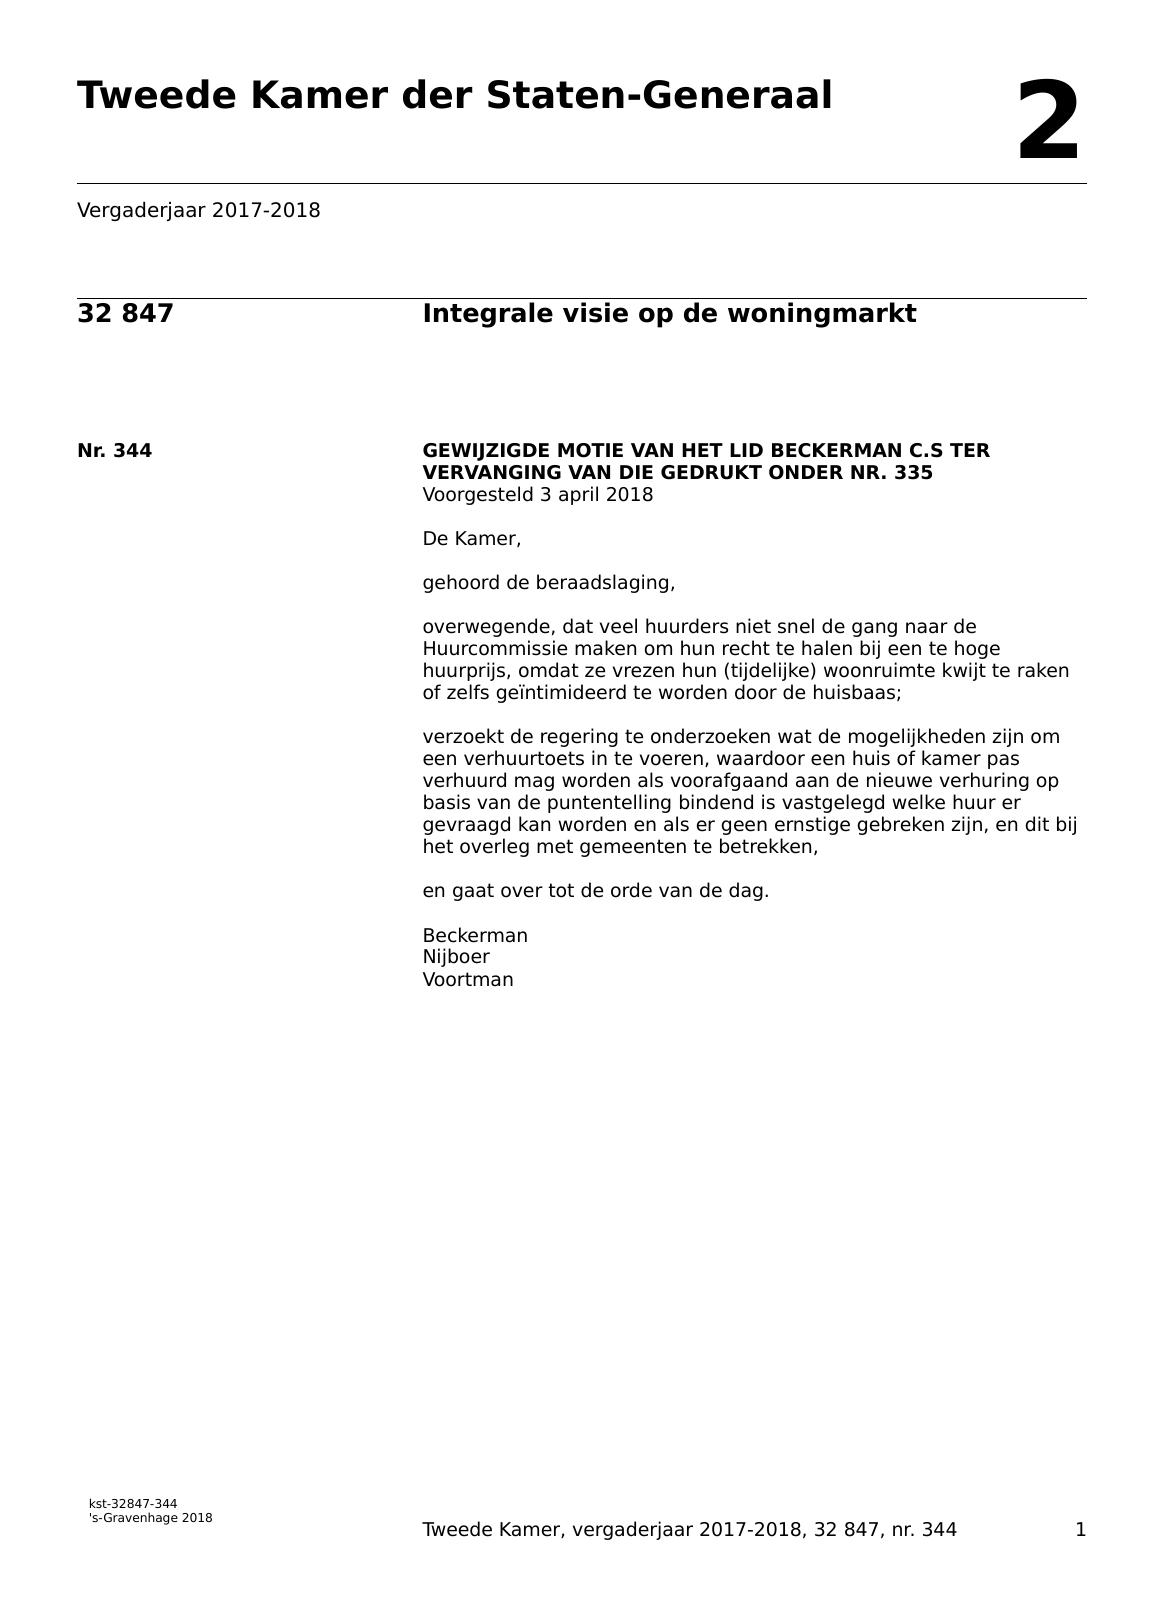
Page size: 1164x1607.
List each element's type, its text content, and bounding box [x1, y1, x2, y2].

subtitle 32 847 Integrale visie op de woningmarkt [77, 299, 1087, 329]
text Beckerman [422, 924, 1087, 946]
table_header 2 [886, 59, 1087, 183]
text overwegende, dat veel huurders niet snel de gang naar de Huurcommissie maken om hun recht te halen bij een te hoge huurprijs, omdat ze vrezen hun (tijdelijke) woonruimte kwijt te raken of zelfs geïntimideerd te worden door de huisbaas; [422, 616, 1087, 704]
subtitle Nr. 344 GEWIJZIGDE MOTIE VAN HET LID BECKERMAN C.S TER VERVANGING VAN DIE GEDRUKT ONDER NR. 335 [77, 440, 1087, 484]
text Voortman [422, 968, 1087, 990]
table_cell Vergaderjaar 2017-2018 [77, 184, 1087, 298]
text kst-32847-344 [88, 1497, 323, 1511]
text De Kamer, [422, 528, 1087, 550]
text Nijboer [422, 946, 1087, 968]
table_header Tweede Kamer der Staten-Generaal [77, 59, 886, 183]
text gehoord de beraadslaging, [422, 572, 1087, 594]
text Voorgesteld 3 april 2018 [422, 484, 1087, 506]
text 's-Gravenhage 2018 [88, 1511, 323, 1525]
text en gaat over tot de orde van de dag. [422, 880, 1087, 902]
text verzoekt de regering te onderzoeken wat de mogelijkheden zijn om een verhuurtoets in te voeren, waardoor een huis of kamer pas verhuurd mag worden als voorafgaand aan de nieuwe verhuring op basis van de puntentelling bindend is vastgelegd welke huur er gevraagd kan worden en als er geen ernstige gebreken zijn, en dit bij het overleg met gemeenten te betrekken, [422, 726, 1087, 858]
